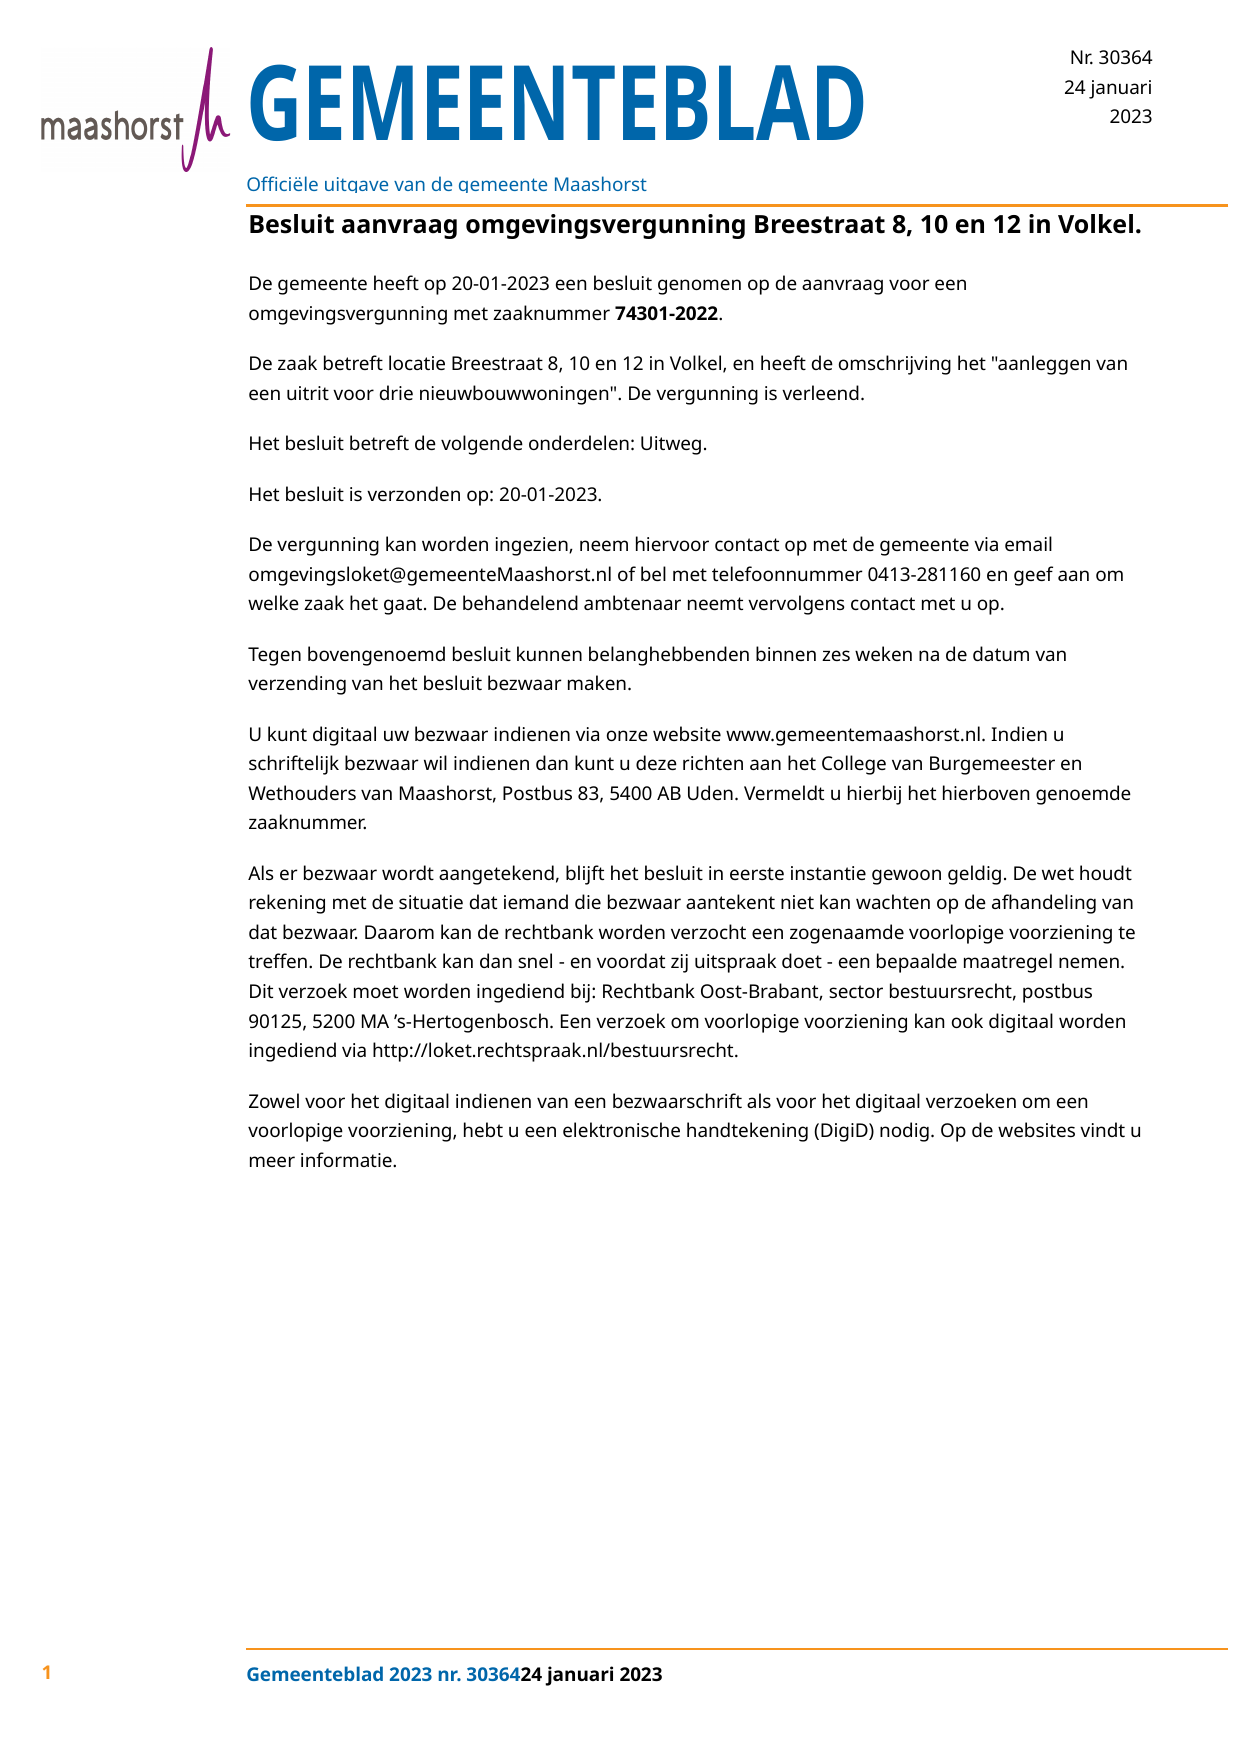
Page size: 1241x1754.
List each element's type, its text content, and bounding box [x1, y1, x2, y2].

text Besluit aanvraag omgevingsvergunning Breestraat 8, 10 en 12 in Volkel. [248, 207, 1152, 241]
text U kunt digitaal uw bezwaar indienen via onze website www.gemeentemaashorst.nl. Indien u schriftelijk bezwaar wil indienen dan kunt u deze richten aan het College van Burgemeester en Wethouders van Maashorst, Postbus 83, 5400 AB Uden. Vermeldt u hierbij het hierboven genoemde zaaknummer. [248, 721, 1152, 835]
text Tegen bovengenoemd besluit kunnen belanghebbenden binnen zes weken na de datum van verzending van het besluit bezwaar maken. [248, 641, 1152, 696]
text Het besluit betreft de volgende onderdelen: Uitweg. [248, 430, 1152, 456]
text Als er bezwaar wordt aangetekend, blijft het besluit in eerste instantie gewoon geldig. De wet houdt rekening met de situatie dat iemand die bezwaar aantekent niet kan wachten op de afhandeling van dat bezwaar. Daarom kan de rechtbank worden verzocht een zogenaamde voorlopige voorziening te treffen. De rechtbank kan dan snel - en voordat zij uitspraak doet - een bepaalde maatregel nemen. Dit verzoek moet worden ingediend bij: Rechtbank Oost-Brabant, sector bestuursrecht, postbus 90125, 5200 MA ’s-Hertogenbosch. Een verzoek om voorlopige voorziening kan ook digitaal worden ingediend via http://loket.rechtspraak.nl/bestuursrecht. [248, 860, 1152, 1063]
text Het besluit is verzonden op: 20-01-2023. [248, 481, 1152, 506]
text De zaak betreft locatie Breestraat 8, 10 en 12 in Volkel, en heeft de omschrijving het "aanleggen van een uitrit voor drie nieuwbouwwoningen". De vergunning is verleend. [248, 350, 1152, 406]
text De vergunning kan worden ingezien, neem hiervoor contact op met de gemeente via email omgevingsloket@gemeenteMaashorst.nl of bel met telefoonnummer 0413-281160 en geef aan om welke zaak het gaat. De behandelend ambtenaar neemt vervolgens contact met u op. [248, 531, 1152, 616]
text Zowel voor het digitaal indienen van een bezwaarschrift als voor het digitaal verzoeken om een voorlopige voorziening, hebt u een elektronische handtekening (DigiD) nodig. Op de websites vindt u meer informatie. [248, 1088, 1152, 1173]
text De gemeente heeft op 20-01-2023 een besluit genomen op de aanvraag voor een omgevingsvergunning met zaaknummer 74301-2022. [248, 270, 1152, 326]
picture [41, 47, 231, 172]
